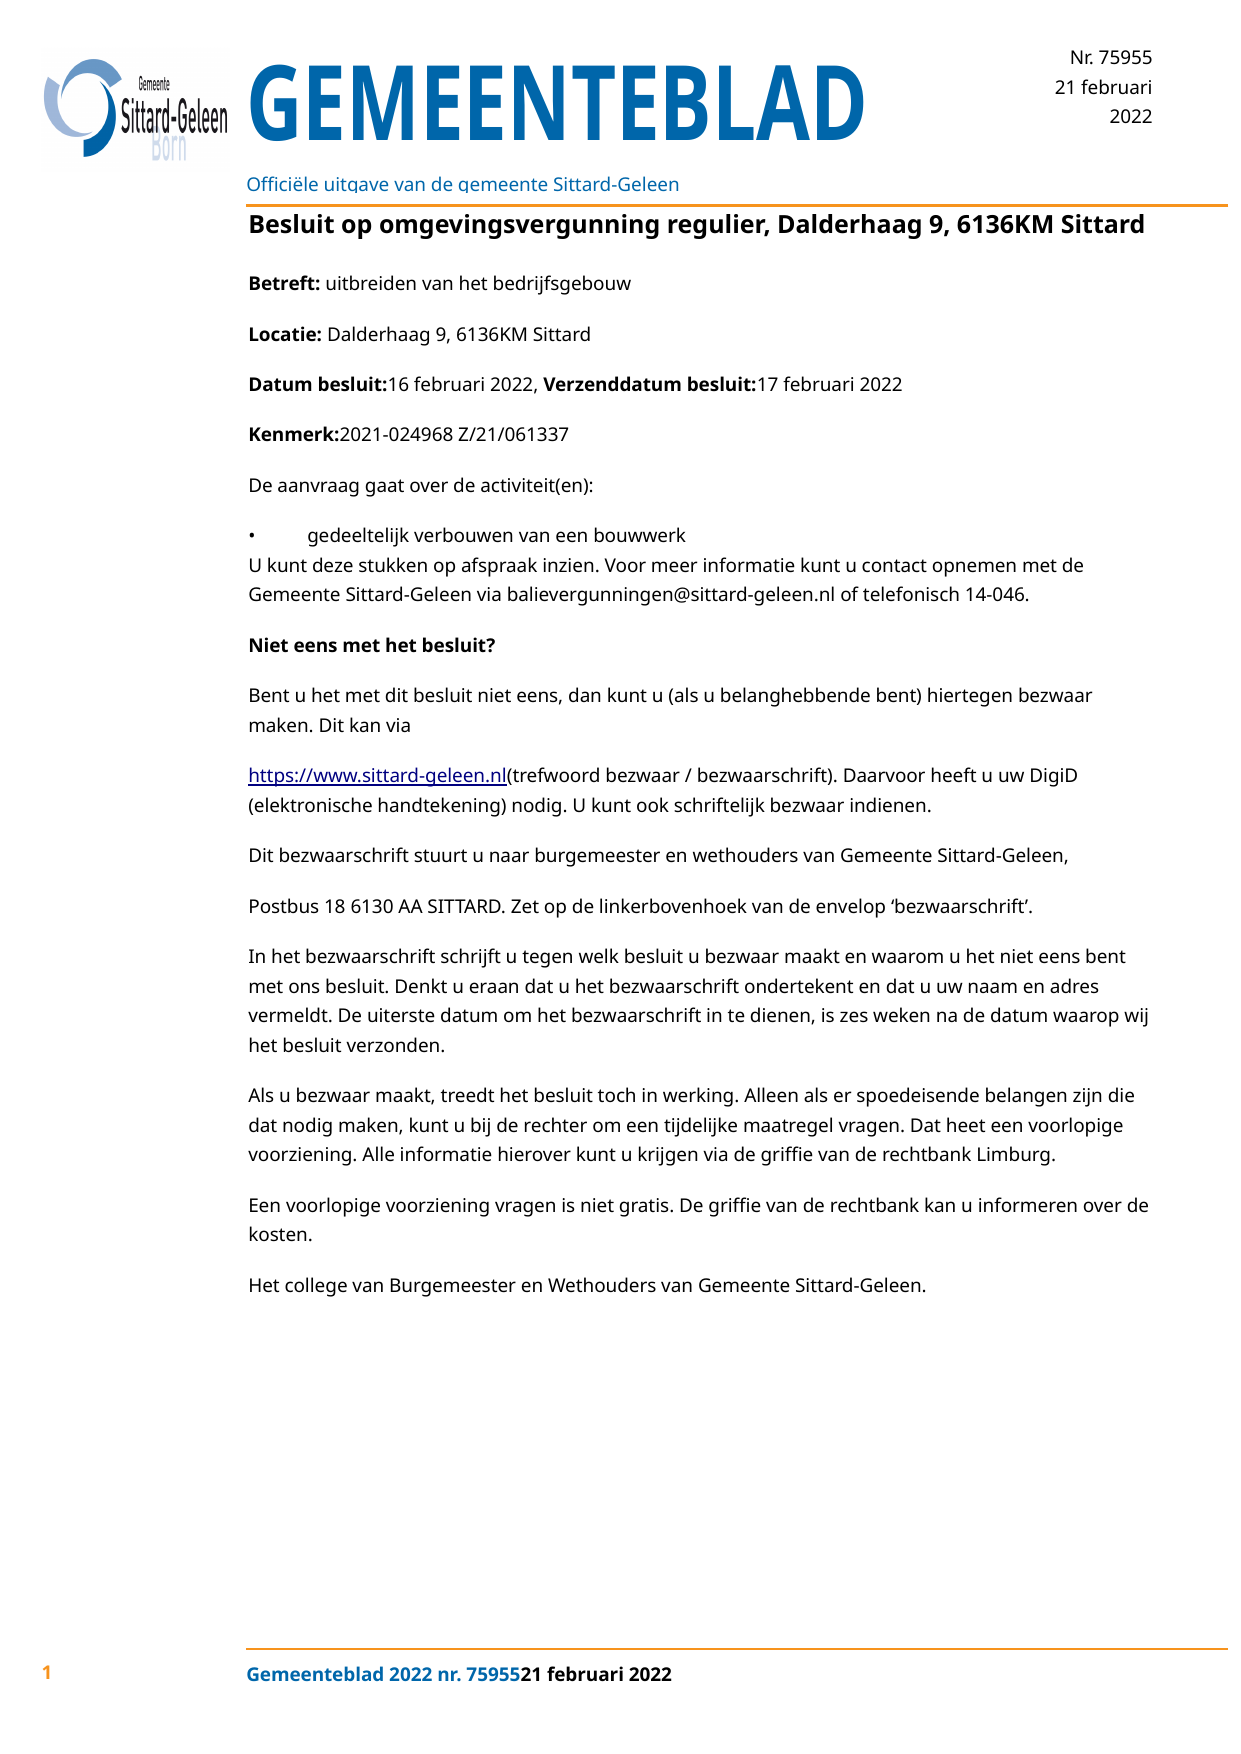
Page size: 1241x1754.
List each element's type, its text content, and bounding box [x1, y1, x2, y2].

text Het college van Burgemeester en Wethouders van Gemeente Sittard-Geleen. [248, 1272, 1152, 1298]
text https://www.sittard-geleen.nl(trefwoord bezwaar / bezwaarschrift). Daarvoor heeft u uw DigiD (elektronische handtekening) nodig. U kunt ook schriftelijk bezwaar indienen. [248, 762, 1152, 818]
list gedeeltelijk verbouwen van een bouwwerk [248, 522, 1152, 548]
text In het bezwaarschrift schrijft u tegen welk besluit u bezwaar maakt en waarom u het niet eens bent met ons besluit. Denkt u eraan dat u het bezwaarschrift ondertekent en dat u uw naam en adres vermeldt. De uiterste datum om het bezwaarschrift in te dienen, is zes weken na de datum waarop wij het besluit verzonden. [248, 943, 1152, 1058]
picture [41, 47, 231, 172]
text Datum besluit:16 februari 2022, Verzenddatum besluit:17 februari 2022 [248, 371, 1152, 397]
text Betreft: uitbreiden van het bedrijfsgebouw [248, 270, 1152, 296]
text Kenmerk:2021-024968 Z/21/061337 [248, 422, 1152, 447]
text Als u bezwaar maakt, treedt het besluit toch in werking. Alleen als er spoedeisende belangen zijn die dat nodig maken, kunt u bij de rechter om een tijdelijke maatregel vragen. Dat heet een voorlopige voorziening. Alle informatie hierover kunt u krijgen via de griffie van de rechtbank Limburg. [248, 1082, 1152, 1167]
text Besluit op omgevingsvergunning regulier, Dalderhaag 9, 6136KM Sittard [248, 207, 1152, 241]
text Een voorlopige voorziening vragen is niet gratis. De griffie van de rechtbank kan u informeren over de kosten. [248, 1192, 1152, 1247]
text Niet eens met het besluit? [248, 632, 1152, 658]
text De aanvraag gaat over de activiteit(en): [248, 472, 1152, 498]
text Dit bezwaarschrift stuurt u naar burgemeester en wethouders van Gemeente Sittard-Geleen, [248, 842, 1152, 868]
text Locatie: Dalderhaag 9, 6136KM Sittard [248, 321, 1152, 346]
text Postbus 18 6130 AA SITTARD. Zet op de linkerbovenhoek van de envelop ‘bezwaarschrift’. [248, 893, 1152, 918]
text Bent u het met dit besluit niet eens, dan kunt u (als u belanghebbende bent) hiertegen bezwaar maken. Dit kan via [248, 682, 1152, 738]
text U kunt deze stukken op afspraak inzien. Voor meer informatie kunt u contact opnemen met de Gemeente Sittard-Geleen via balievergunningen@sittard-geleen.nl of telefonisch 14-046. [248, 552, 1152, 607]
